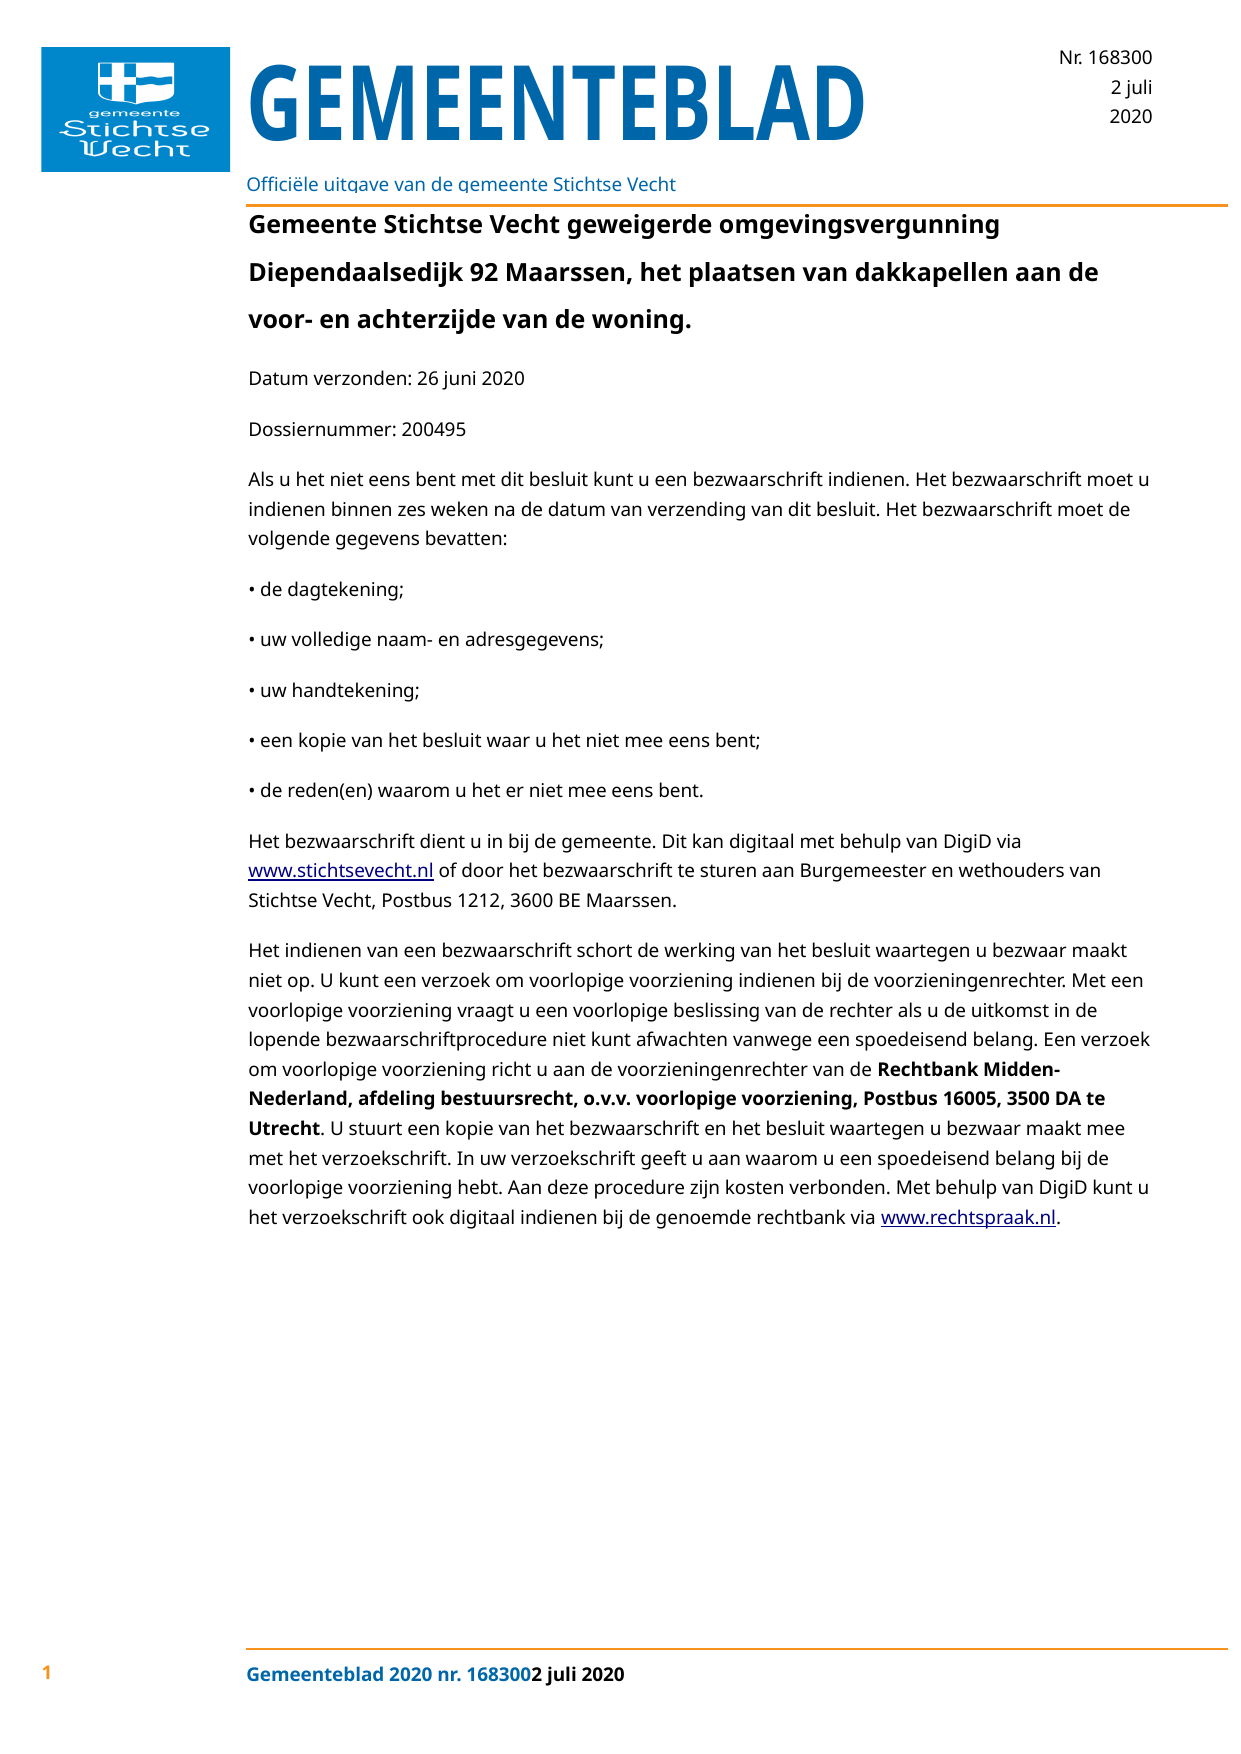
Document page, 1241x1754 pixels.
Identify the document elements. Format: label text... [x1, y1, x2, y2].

text Het indienen van een bezwaarschrift schort de werking van het besluit waartegen u bezwaar maakt niet op. U kunt een verzoek om voorlopige voorziening indienen bij de voorzieningenrechter. Met een voorlopige voorziening vraagt u een voorlopige beslissing van de rechter als u de uitkomst in de lopende bezwaarschriftprocedure niet kunt afwachten vanwege een spoedeisend belang. Een verzoek om voorlopige voorziening richt u aan de voorzieningenrechter van de Rechtbank Midden-Nederland, afdeling bestuursrecht, o.v.v. voorlopige voorziening, Postbus 16005, 3500 DA te Utrecht. U stuurt een kopie van het bezwaarschrift en het besluit waartegen u bezwaar maakt mee met het verzoekschrift. In uw verzoekschrift geeft u aan waarom u een spoedeisend belang bij de voorlopige voorziening hebt. Aan deze procedure zijn kosten verbonden. Met behulp van DigiD kunt u het verzoekschrift ook digitaal indienen bij de genoemde rechtbank via www.rechtspraak.nl. [248, 938, 1152, 1229]
text Als u het niet eens bent met dit besluit kunt u een bezwaarschrift indienen. Het bezwaarschrift moet u indienen binnen zes weken na de datum van verzending van dit besluit. Het bezwaarschrift moet de volgende gegevens bevatten: [248, 466, 1152, 551]
picture [99, 63, 135, 101]
text • uw volledige naam- en adresgegevens; [248, 626, 1152, 652]
text Dossiernummer: 200495 [248, 416, 1152, 442]
text Het bezwaarschrift dient u in bij de gemeente. Dit kan digitaal met behulp van DigiD via www.stichtsevecht.nl of door het bezwaarschrift te sturen aan Burgemeester en wethouders van Stichtse Vecht, Postbus 1212, 3600 BE Maarssen. [248, 828, 1152, 913]
text • uw handtekening; [248, 677, 1152, 702]
text • de dagtekening; [248, 576, 1152, 602]
text Gemeente Stichtse Vecht geweigerde omgevingsvergunning Diependaalsedijk 92 Maarssen, het plaatsen van dakkapellen aan de voor- en achterzijde van de woning. [248, 207, 1152, 336]
text Datum verzonden: 26 juni 2020 [248, 366, 1152, 391]
picture [137, 63, 174, 103]
text • een kopie van het besluit waar u het niet mee eens bent; [248, 727, 1152, 753]
text • de reden(en) waarom u het er niet mee eens bent. [248, 778, 1152, 803]
